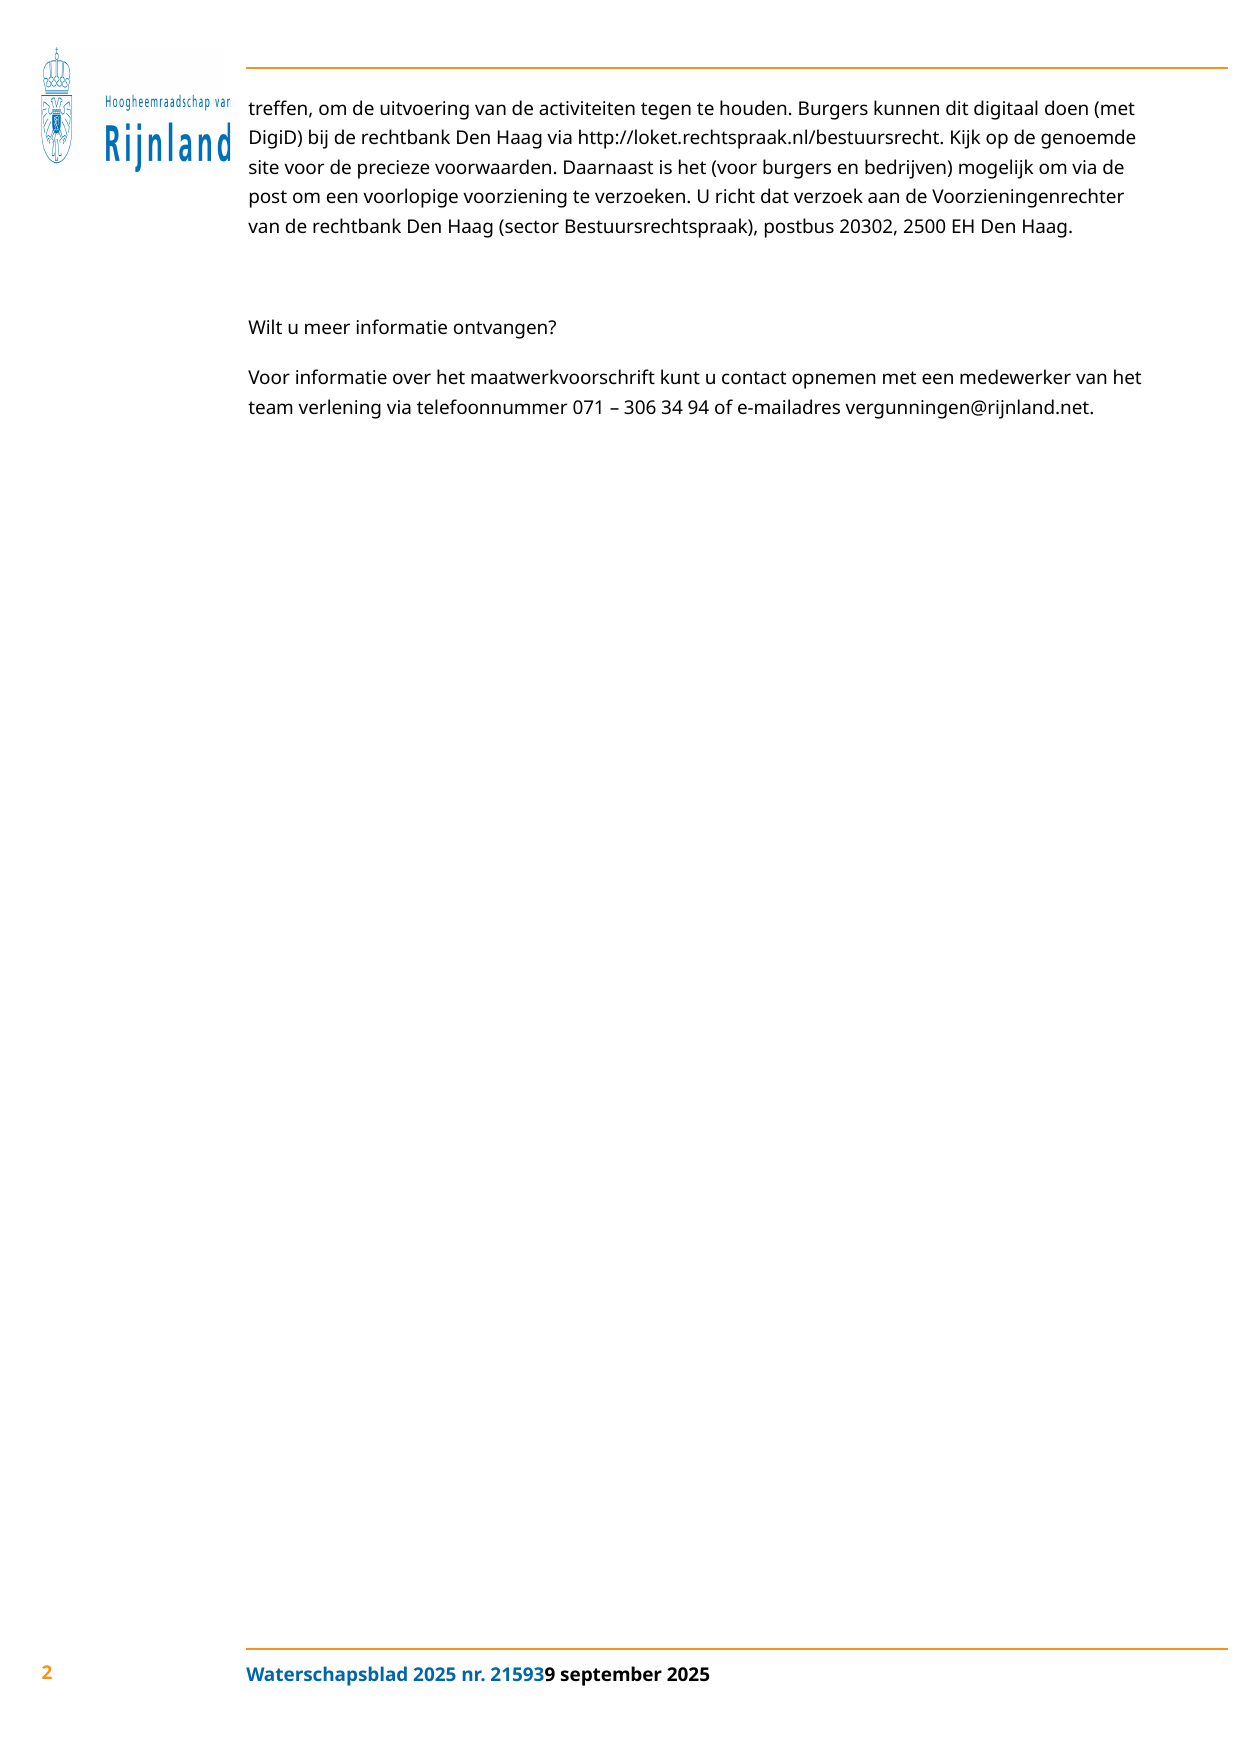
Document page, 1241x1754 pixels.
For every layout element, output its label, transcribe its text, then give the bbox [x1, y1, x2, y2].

text treffen, om de uitvoering van de activiteiten tegen te houden. Burgers kunnen dit digitaal doen (met DigiD) bij de rechtbank Den Haag via http://loket.rechtspraak.nl/bestuursrecht. Kijk op de genoemde site voor de precieze voorwaarden. Daarnaast is het (voor burgers en bedrijven) mogelijk om via de post om een voorlopige voorziening te verzoeken. U richt dat verzoek aan de Voorzieningenrechter van de rechtbank Den Haag (sector Bestuursrechtspraak), postbus 20302, 2500 EH Den Haag. [248, 95, 1152, 239]
picture [41, 47, 231, 172]
text Wilt u meer informatie ontvangen? [248, 314, 1152, 340]
text Voor informatie over het maatwerkvoorschrift kunt u contact opnemen met een medewerker van het team verlening via telefoonnummer 071 – 306 34 94 of e-mailadres vergunningen@rijnland.net. [248, 364, 1152, 420]
